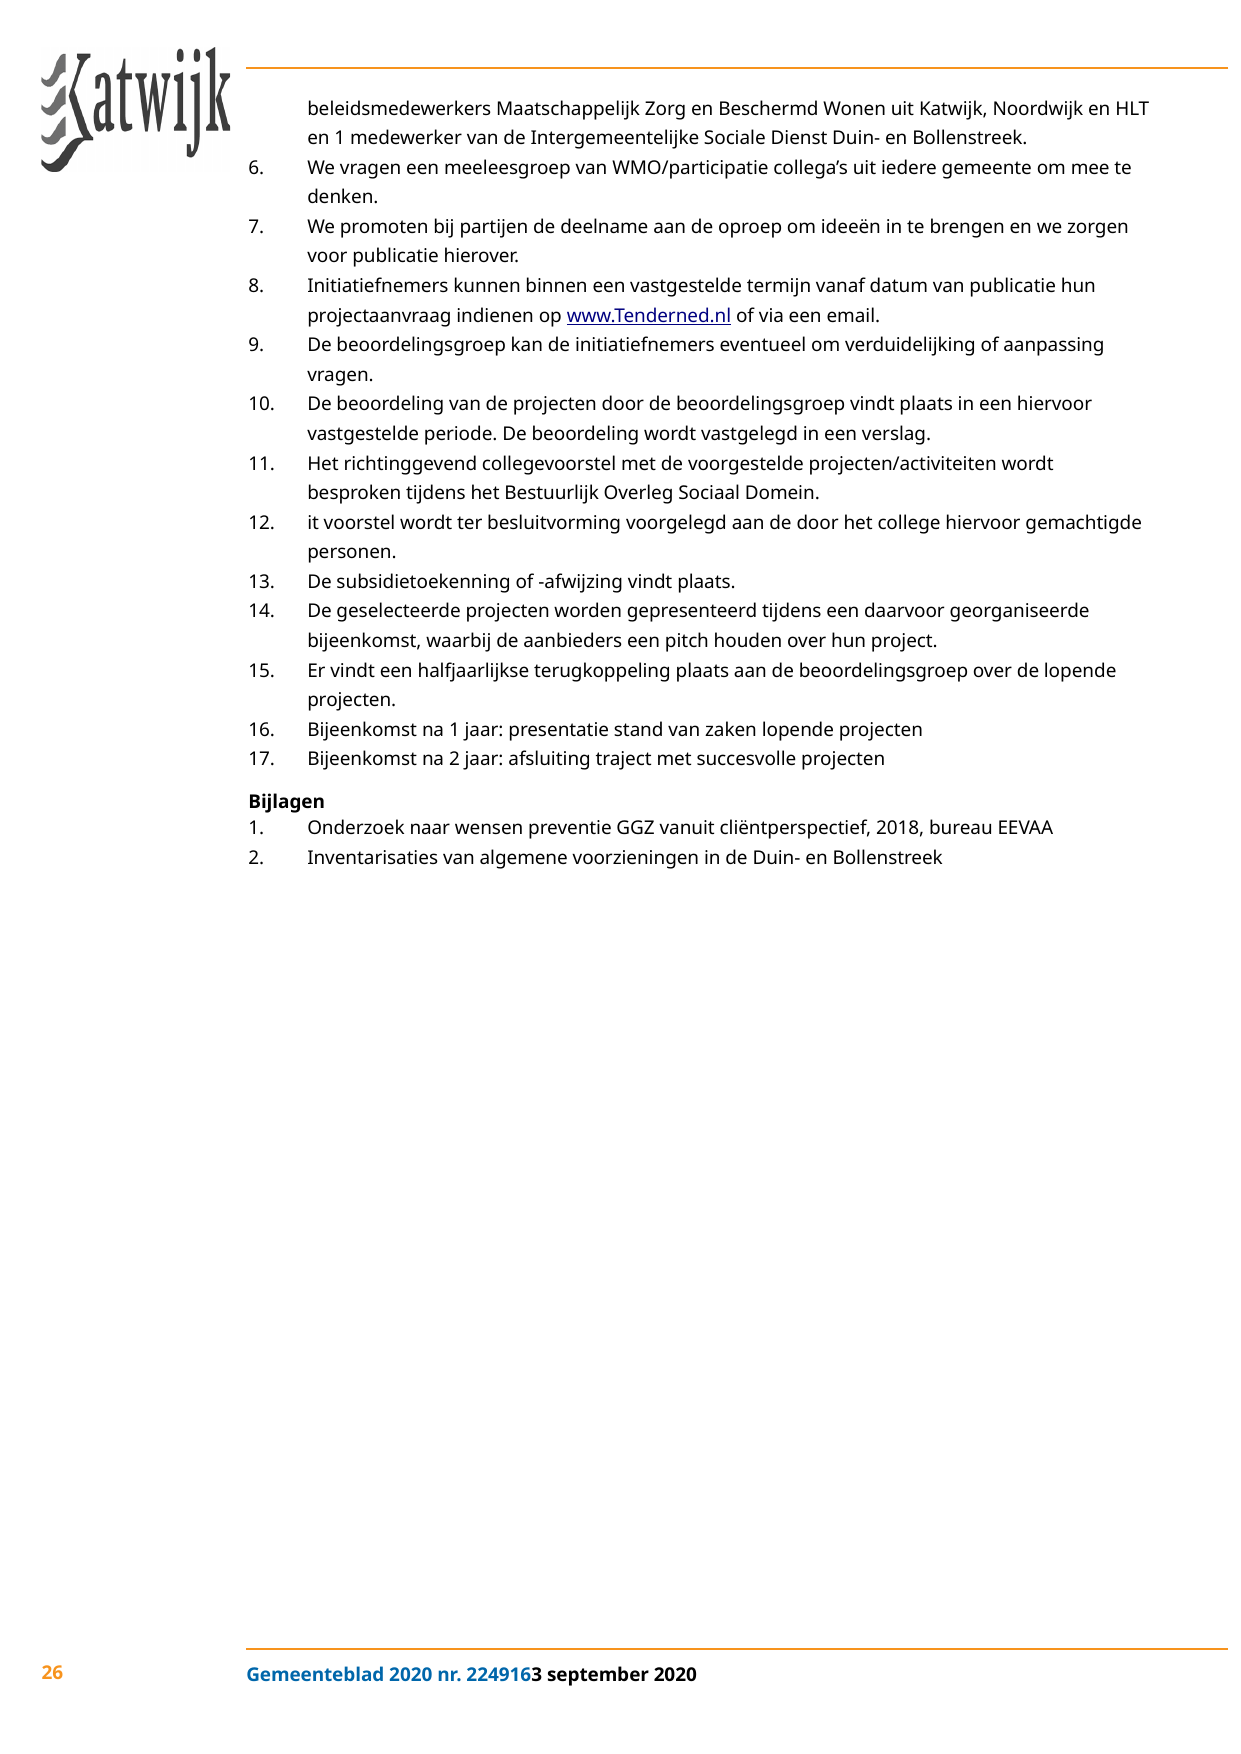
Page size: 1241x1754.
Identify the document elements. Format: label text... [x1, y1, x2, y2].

list De subsidietoekenning of -afwijzing vindt plaats. [248, 568, 1152, 594]
list Bijeenkomst na 2 jaar: afsluiting traject met succesvolle projecten [248, 746, 1152, 771]
list We promoten bij partijen de deelname aan de oproep om ideeën in te brengen en we zorgen voor publicatie hierover. [248, 213, 1152, 268]
list it voorstel wordt ter besluitvorming voorgelegd aan de door het college hiervoor gemachtigde personen. [248, 509, 1152, 564]
list Het richtinggevend collegevoorstel met de voorgestelde projecten/activiteiten wordt besproken tijdens het Bestuurlijk Overleg Sociaal Domein. [248, 450, 1152, 505]
list De beoordelingsgroep kan de initiatiefnemers eventueel om verduidelijking of aanpassing vragen. [248, 331, 1152, 387]
list Initiatiefnemers kunnen binnen een vastgestelde termijn vanaf datum van publicatie hun projectaanvraag indienen op www.Tenderned.nl of via een email. [248, 272, 1152, 328]
list We vragen een meeleesgroep van WMO/participatie collega’s uit iedere gemeente om mee te denken. [248, 154, 1152, 209]
list Bijeenkomst na 1 jaar: presentatie stand van zaken lopende projecten [248, 716, 1152, 742]
list De beoordeling van de projecten door de beoordelingsgroep vindt plaats in een hiervoor vastgestelde periode. De beoordeling wordt vastgelegd in een verslag. [248, 391, 1152, 446]
list Er vindt een halfjaarlijkse terugkoppeling plaats aan de beoordelingsgroep over de lopende projecten. [248, 657, 1152, 712]
list Inventarisaties van algemene voorzieningen in de Duin- en Bollenstreek [248, 844, 1152, 870]
list De geselecteerde projecten worden gepresenteerd tijdens een daarvoor georganiseerde bijeenkomst, waarbij de aanbieders een pitch houden over hun project. [248, 598, 1152, 653]
text Bijlagen [248, 789, 1152, 814]
list beleidsmedewerkers Maatschappelijk Zorg en Beschermd Wonen uit Katwijk, Noordwijk en HLT en 1 medewerker van de Intergemeentelijke Sociale Dienst Duin- en Bollenstreek. [248, 95, 1152, 150]
picture [41, 47, 231, 172]
list Onderzoek naar wensen preventie GGZ vanuit cliëntperspectief, 2018, bureau EEVAA [248, 814, 1152, 840]
